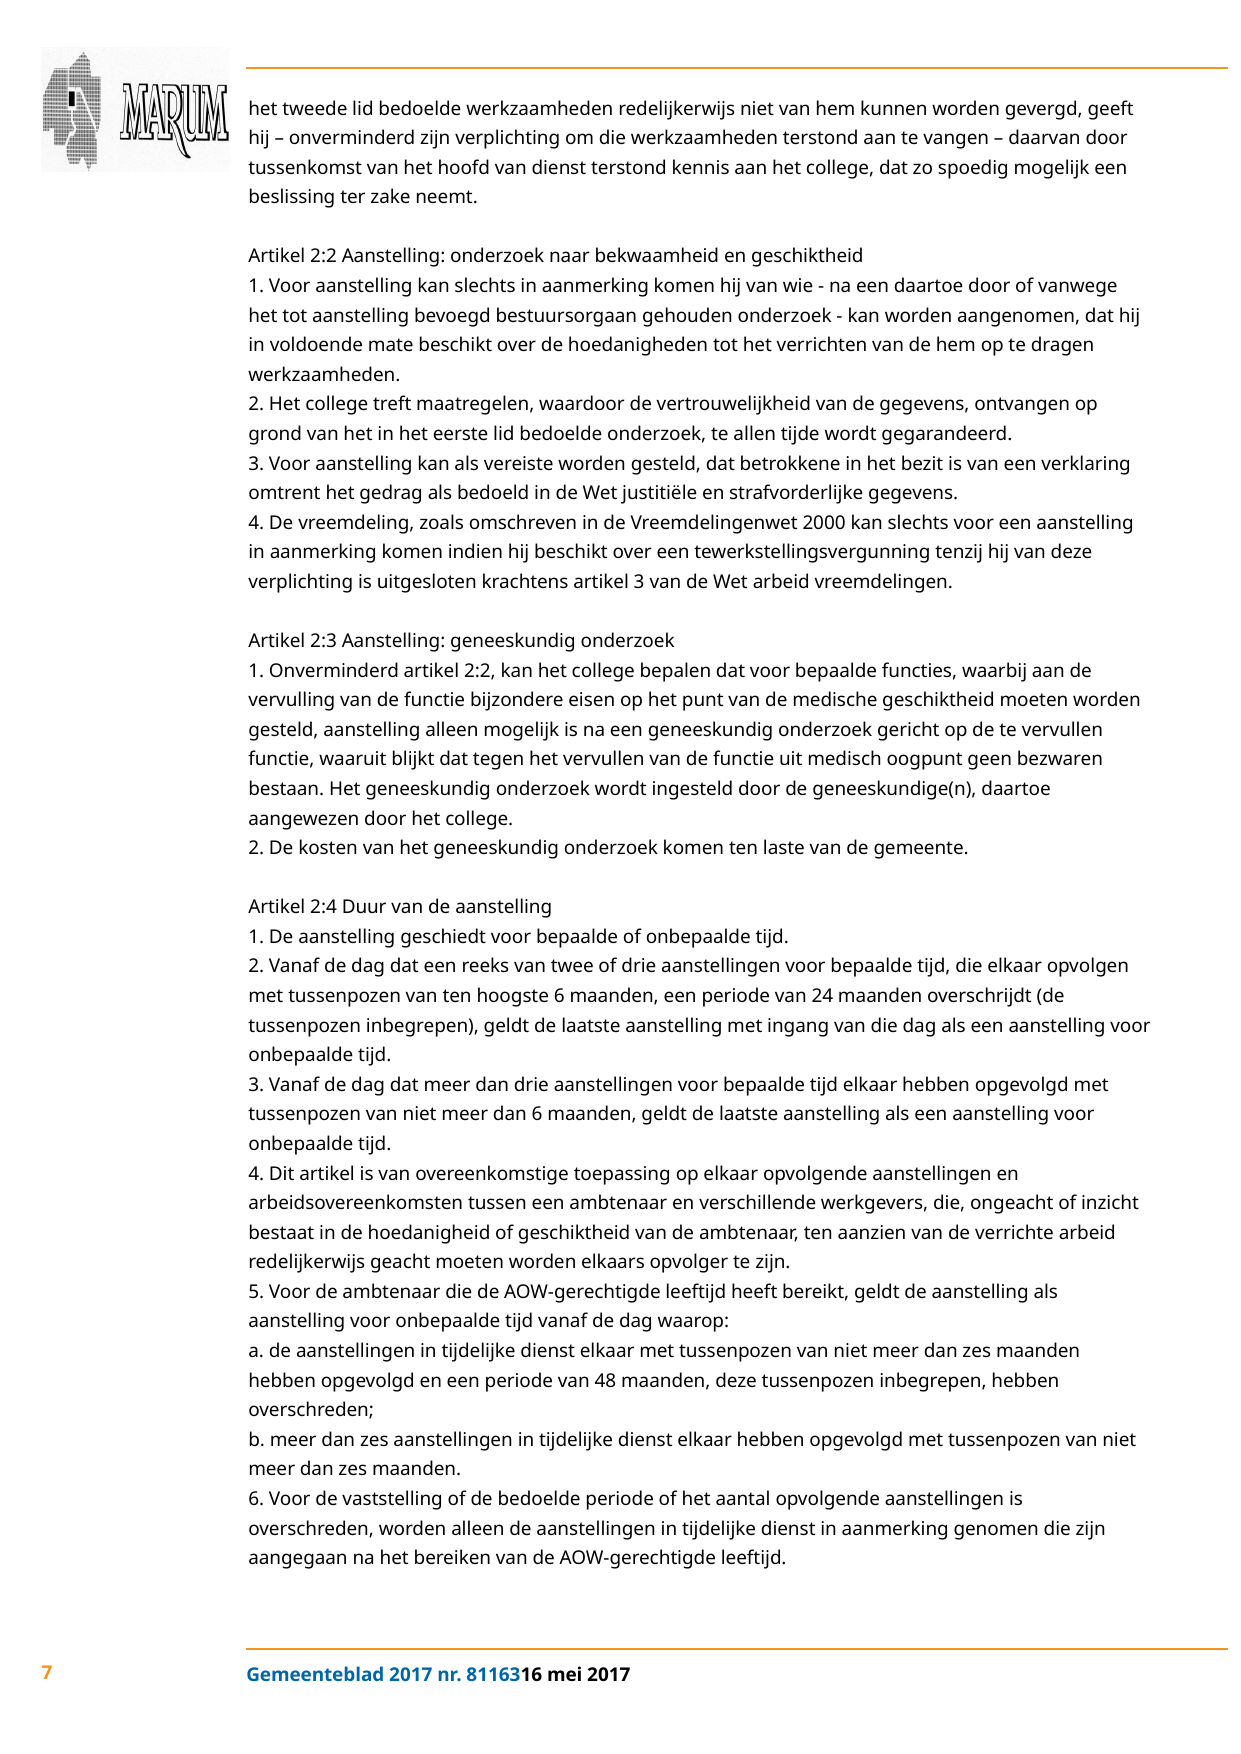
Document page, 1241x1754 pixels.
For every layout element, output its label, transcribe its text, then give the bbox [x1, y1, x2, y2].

text b. meer dan zes aanstellingen in tijdelijke dienst elkaar hebben opgevolgd met tussenpozen van niet meer dan zes maanden. [248, 1426, 1152, 1481]
text 2. De kosten van het geneeskundig onderzoek komen ten laste van de gemeente. [248, 834, 1152, 860]
text 6. Voor de vaststelling of de bedoelde periode of het aantal opvolgende aanstellingen is overschreden, worden alleen de aanstellingen in tijdelijke dienst in aanmerking genomen die zijn aangegaan na het bereiken van de AOW-gerechtigde leeftijd. [248, 1485, 1152, 1570]
text 3. Voor aanstelling kan als vereiste worden gesteld, dat betrokkene in het bezit is van een verklaring omtrent het gedrag als bedoeld in de Wet justitiële en strafvorderlijke gegevens. [248, 450, 1152, 505]
text 5. Voor de ambtenaar die de AOW-gerechtigde leeftijd heeft bereikt, geldt de aanstelling als aanstelling voor onbepaalde tijd vanaf de dag waarop: [248, 1278, 1152, 1333]
text 3. Vanaf de dag dat meer dan drie aanstellingen voor bepaalde tijd elkaar hebben opgevolgd met tussenpozen van niet meer dan 6 maanden, geldt de laatste aanstelling als een aanstelling voor onbepaalde tijd. [248, 1071, 1152, 1156]
text a. de aanstellingen in tijdelijke dienst elkaar met tussenpozen van niet meer dan zes maanden hebben opgevolgd en een periode van 48 maanden, deze tussenpozen inbegrepen, hebben overschreden; [248, 1337, 1152, 1422]
text 1. Voor aanstelling kan slechts in aanmerking komen hij van wie - na een daartoe door of vanwege het tot aanstelling bevoegd bestuursorgaan gehouden onderzoek - kan worden aangenomen, dat hij in voldoende mate beschikt over de hoedanigheden tot het verrichten van de hem op te dragen werkzaamheden. [248, 272, 1152, 387]
text Artikel 2:4 Duur van de aanstelling [248, 893, 1152, 919]
text 2. Vanaf de dag dat een reeks van twee of drie aanstellingen voor bepaalde tijd, die elkaar opvolgen met tussenpozen van ten hoogste 6 maanden, een periode van 24 maanden overschrijdt (de tussenpozen inbegrepen), geldt de laatste aanstelling met ingang van die dag als een aanstelling voor onbepaalde tijd. [248, 953, 1152, 1067]
text Artikel 2:3 Aanstelling: geneeskundig onderzoek [248, 627, 1152, 653]
text Artikel 2:2 Aanstelling: onderzoek naar bekwaamheid en geschiktheid [248, 243, 1152, 268]
text 1. Onverminderd artikel 2:2, kan het college bepalen dat voor bepaalde functies, waarbij aan de vervulling van de functie bijzondere eisen op het punt van de medische geschiktheid moeten worden gesteld, aanstelling alleen mogelijk is na een geneeskundig onderzoek gericht op de te vervullen functie, waaruit blijkt dat tegen het vervullen van de functie uit medisch oogpunt geen bezwaren bestaan. Het geneeskundig onderzoek wordt ingesteld door de geneeskundige(n), daartoe aangewezen door het college. [248, 657, 1152, 831]
text 4. De vreemdeling, zoals omschreven in de Vreemdelingenwet 2000 kan slechts voor een aanstelling in aanmerking komen indien hij beschikt over een tewerkstellingsvergunning tenzij hij van deze verplichting is uitgesloten krachtens artikel 3 van de Wet arbeid vreemdelingen. [248, 509, 1152, 594]
picture [41, 47, 231, 172]
text 1. De aanstelling geschiedt voor bepaalde of onbepaalde tijd. [248, 923, 1152, 949]
text het tweede lid bedoelde werkzaamheden redelijkerwijs niet van hem kunnen worden gevergd, geeft hij – onverminderd zijn verplichting om die werkzaamheden terstond aan te vangen – daarvan door tussenkomst van het hoofd van dienst terstond kennis aan het college, dat zo spoedig mogelijk een beslissing ter zake neemt. [248, 95, 1152, 209]
text 4. Dit artikel is van overeenkomstige toepassing op elkaar opvolgende aanstellingen en arbeidsovereenkomsten tussen een ambtenaar en verschillende werkgevers, die, ongeacht of inzicht bestaat in de hoedanigheid of geschiktheid van de ambtenaar, ten aanzien van de verrichte arbeid redelijkerwijs geacht moeten worden elkaars opvolger te zijn. [248, 1160, 1152, 1274]
text 2. Het college treft maatregelen, waardoor de vertrouwelijkheid van de gegevens, ontvangen op grond van het in het eerste lid bedoelde onderzoek, te allen tijde wordt gegarandeerd. [248, 391, 1152, 446]
